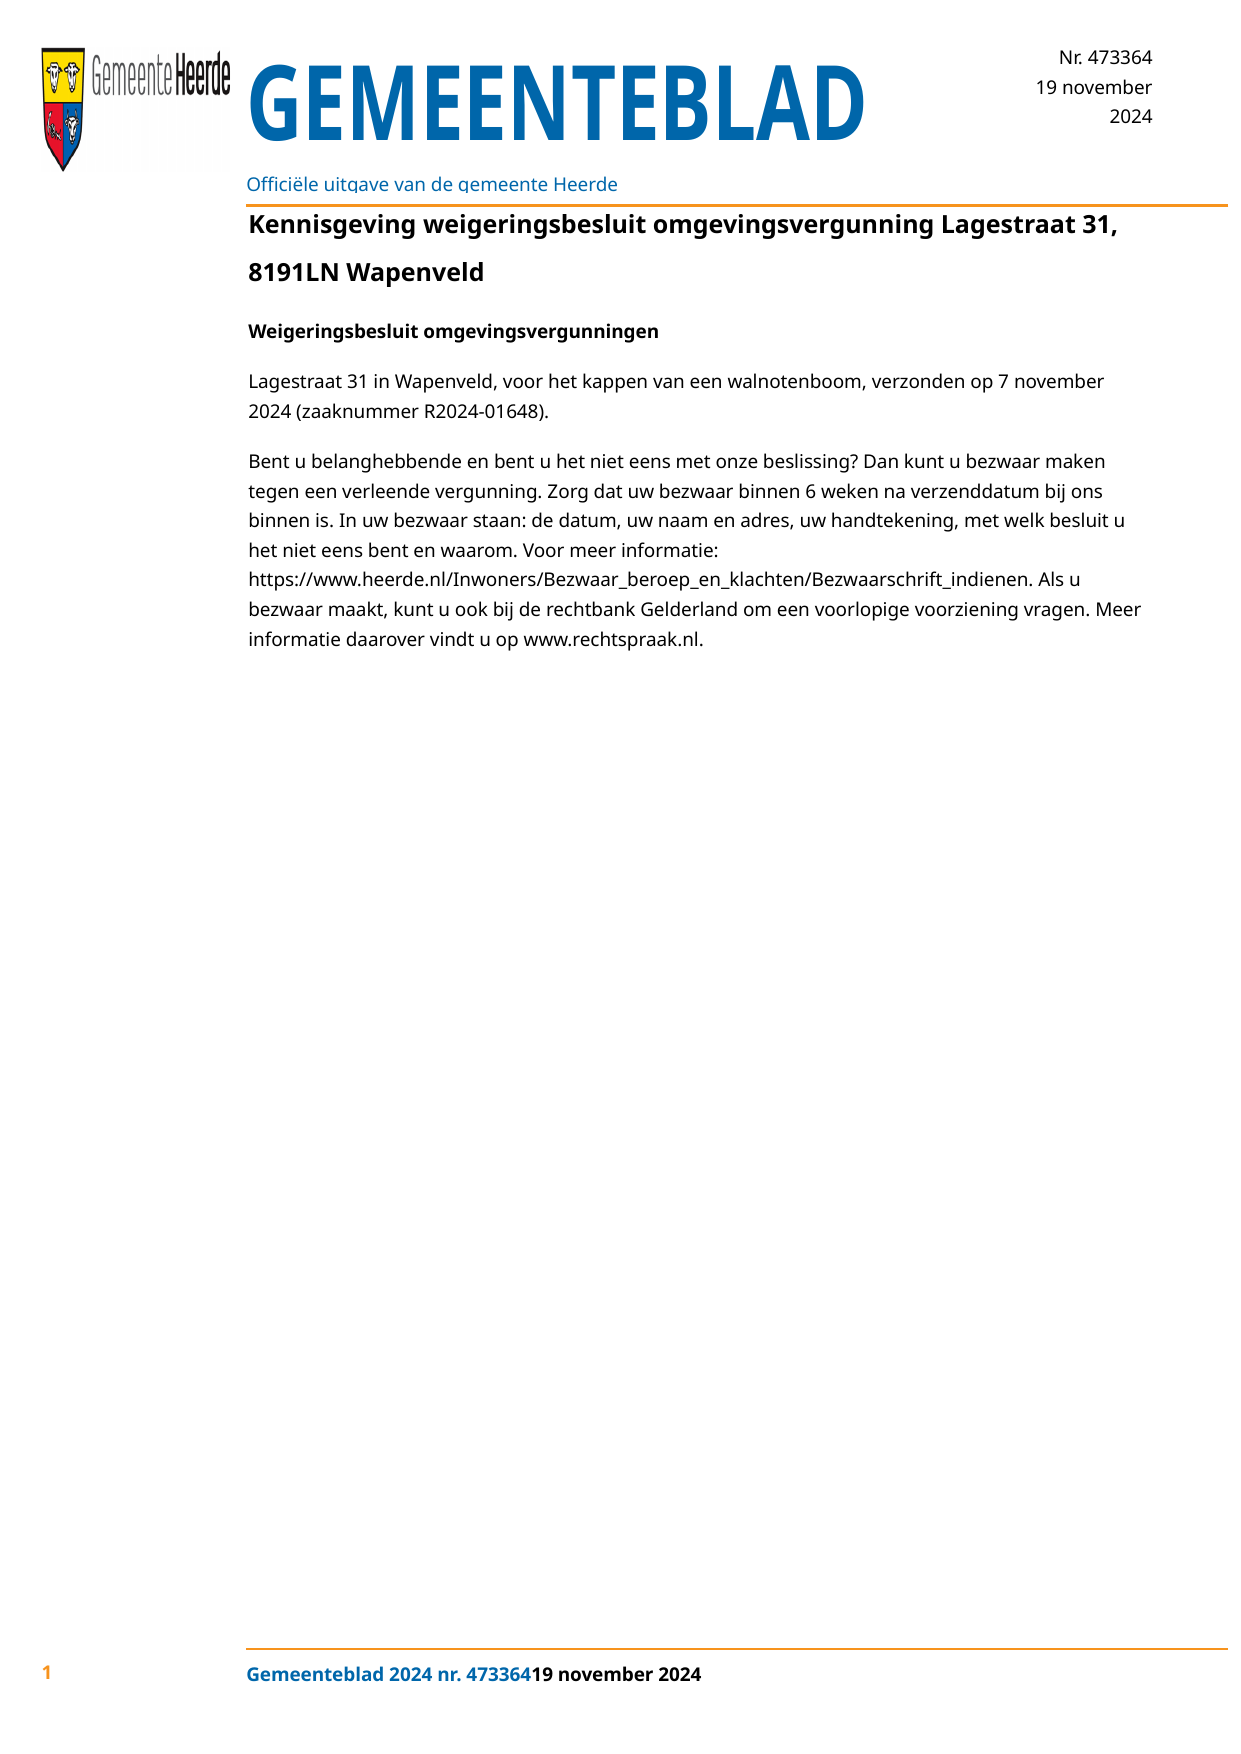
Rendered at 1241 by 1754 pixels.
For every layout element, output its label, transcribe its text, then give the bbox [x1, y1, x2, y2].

text Bent u belanghebbende en bent u het niet eens met onze beslissing? Dan kunt u bezwaar maken tegen een verleende vergunning. Zorg dat uw bezwaar binnen 6 weken na verzenddatum bij ons binnen is. In uw bezwaar staan: de datum, uw naam en adres, uw handtekening, met welk besluit u het niet eens bent en waarom. Voor meer informatie: https://www.heerde.nl/Inwoners/Bezwaar_beroep_en_klachten/Bezwaarschrift_indienen. Als u bezwaar maakt, kunt u ook bij de rechtbank Gelderland om een voorlopige voorziening vragen. Meer informatie daarover vindt u op www.rechtspraak.nl. [248, 448, 1152, 652]
text Kennisgeving weigeringsbesluit omgevingsvergunning Lagestraat 31, 8191LN Wapenveld [248, 207, 1152, 288]
text Weigeringsbesluit omgevingsvergunningen [248, 318, 1152, 344]
picture [41, 47, 231, 172]
text Lagestraat 31 in Wapenveld, voor het kappen van een walnotenboom, verzonden op 7 november 2024 (zaaknummer R2024-01648). [248, 368, 1152, 424]
